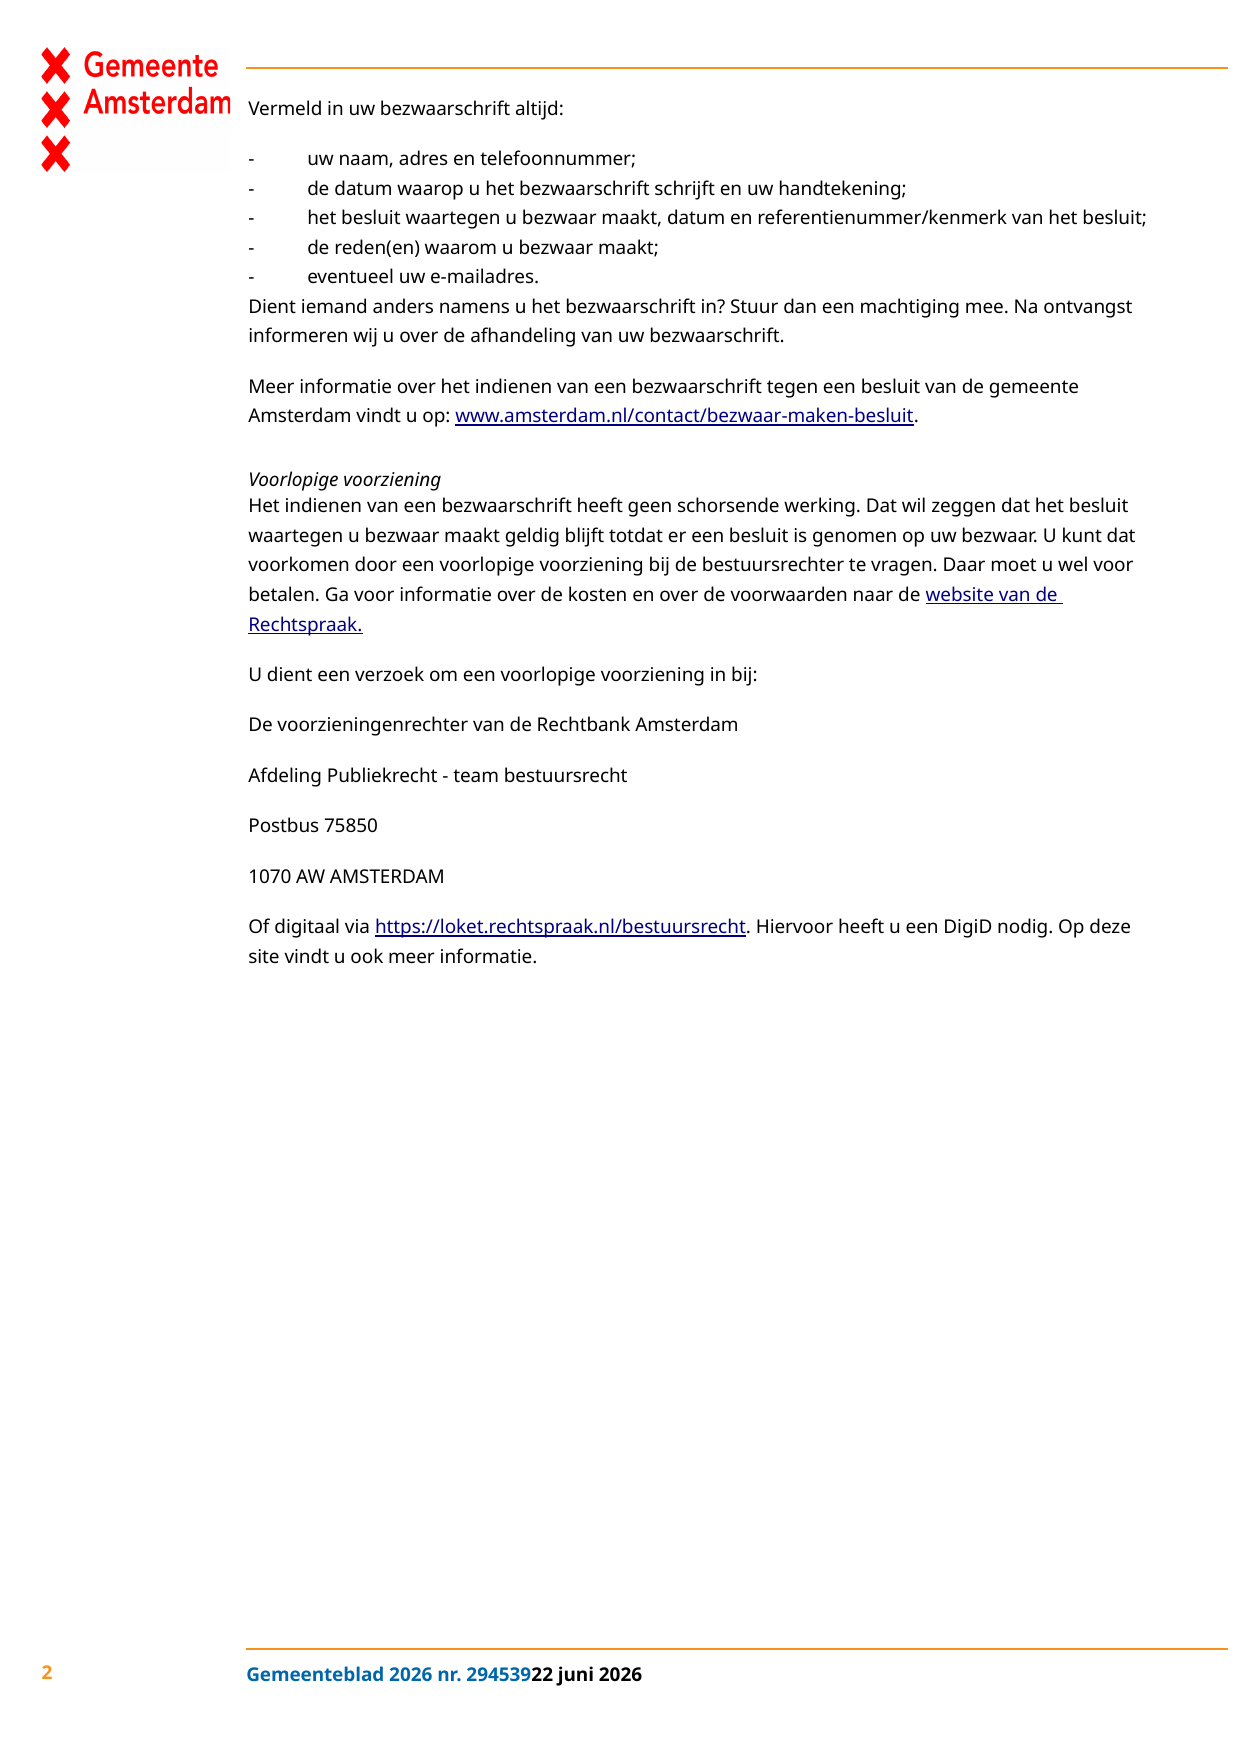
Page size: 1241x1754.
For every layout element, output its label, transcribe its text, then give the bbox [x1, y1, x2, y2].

list de datum waarop u het bezwaarschrift schrijft en uw handtekening; [248, 175, 1152, 201]
list eventueel uw e-mailadres. [248, 263, 1152, 289]
list het besluit waartegen u bezwaar maakt, datum en referentienummer/kenmerk van het besluit; [248, 204, 1152, 230]
text Voorlopige voorziening [248, 467, 1152, 492]
text Afdeling Publiekrecht - team bestuursrecht [248, 762, 1152, 788]
picture [41, 47, 231, 172]
list uw naam, adres en telefoonnummer; [248, 145, 1152, 171]
text Meer informatie over het indienen van een bezwaarschrift tegen een besluit van de gemeente Amsterdam vindt u op: www.amsterdam.nl/contact/bezwaar-maken-besluit. [248, 373, 1152, 428]
text Vermeld in uw bezwaarschrift altijd: [248, 95, 1152, 121]
text Het indienen van een bezwaarschrift heeft geen schorsende werking. Dat wil zeggen dat het besluit waartegen u bezwaar maakt geldig blijft totdat er een besluit is genomen op uw bezwaar. U kunt dat voorkomen door een voorlopige voorziening bij de bestuursrechter te vragen. Daar moet u wel voor betalen. Ga voor informatie over de kosten en over de voorwaarden naar de website van de Rechtspraak. [248, 492, 1152, 636]
text Of digitaal via https://loket.rechtspraak.nl/bestuursrecht. Hiervoor heeft u een DigiD nodig. Op deze site vindt u ook meer informatie. [248, 913, 1152, 968]
list de reden(en) waarom u bezwaar maakt; [248, 234, 1152, 260]
text Dient iemand anders namens u het bezwaarschrift in? Stuur dan een machtiging mee. Na ontvangst informeren wij u over de afhandeling van uw bezwaarschrift. [248, 293, 1152, 348]
text De voorzieningenrechter van de Rechtbank Amsterdam [248, 712, 1152, 737]
text Postbus 75850 [248, 812, 1152, 838]
text 1070 AW AMSTERDAM [248, 863, 1152, 888]
text U dient een verzoek om een voorlopige voorziening in bij: [248, 661, 1152, 687]
